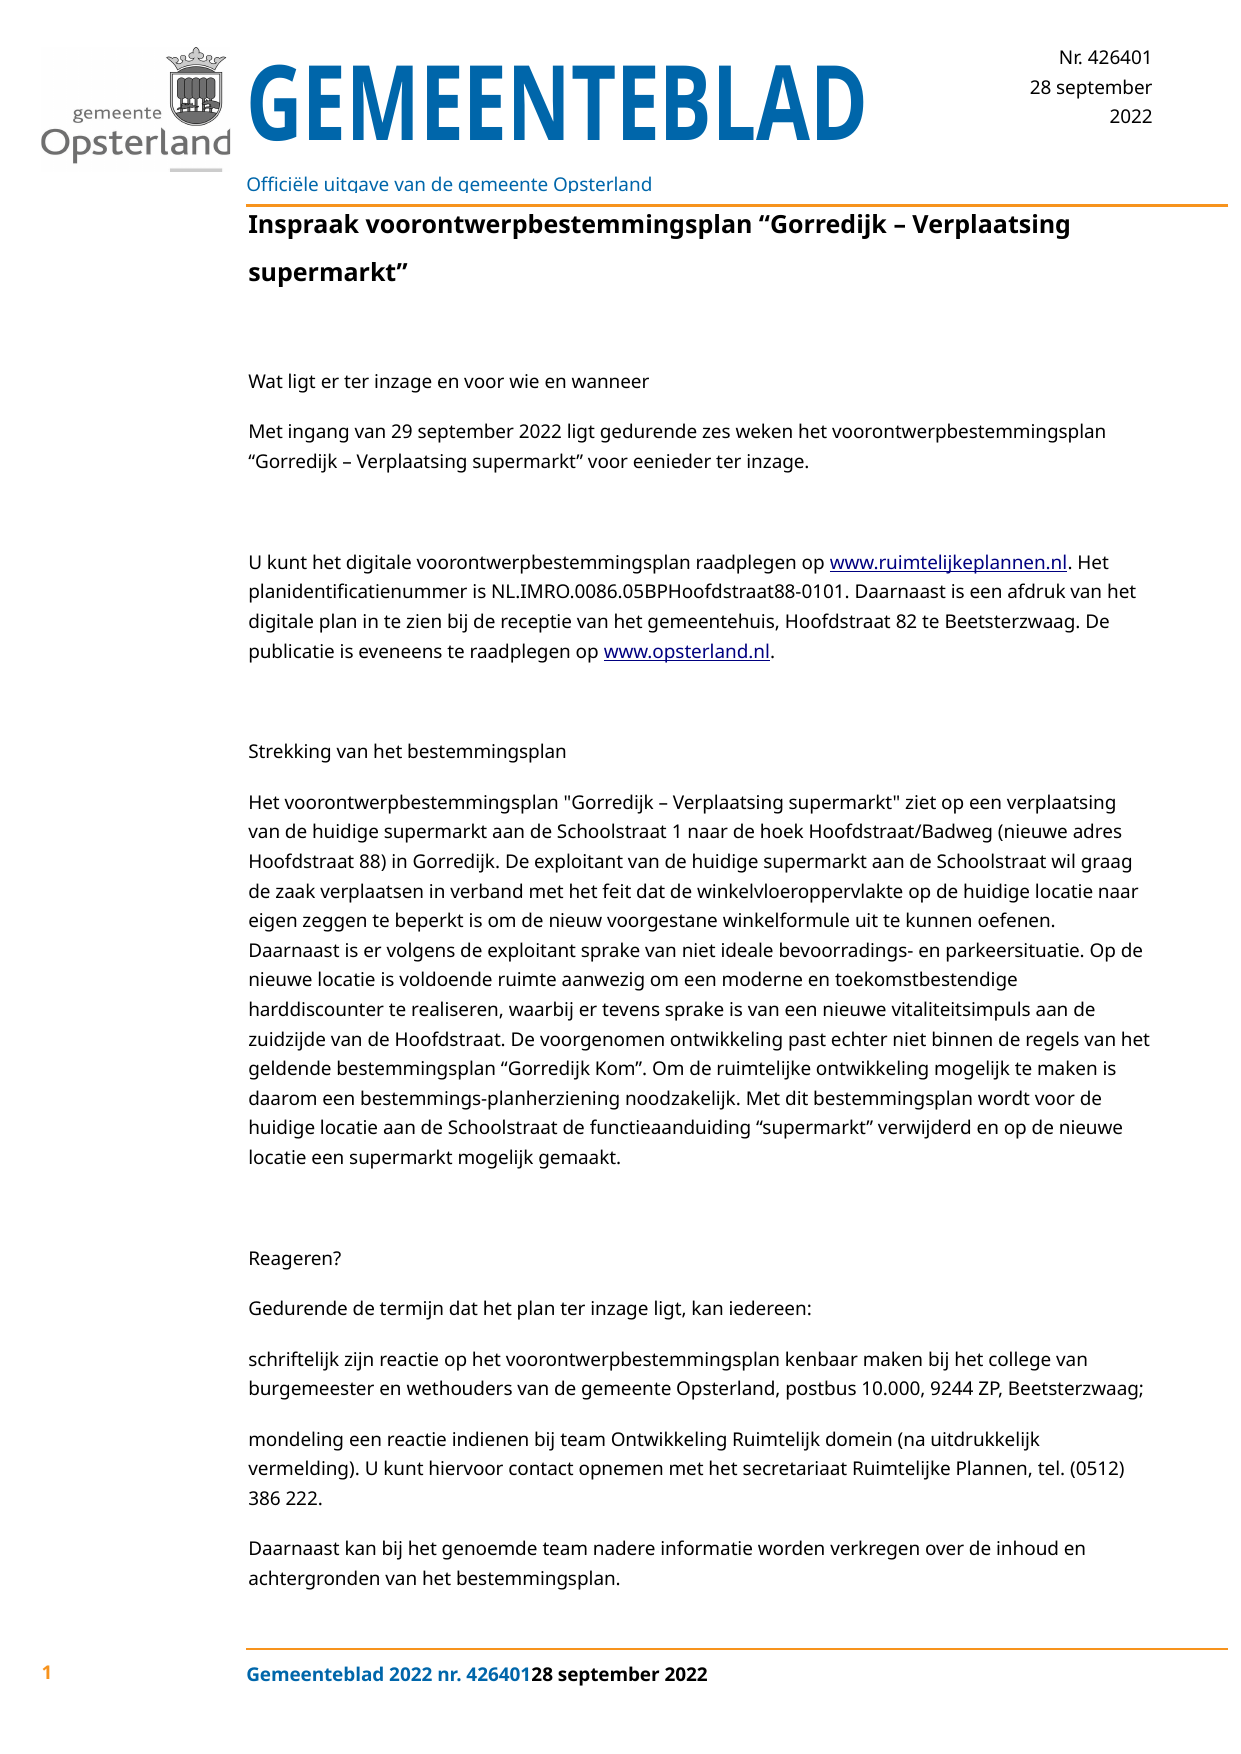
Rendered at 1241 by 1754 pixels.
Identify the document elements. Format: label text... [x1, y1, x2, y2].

text Gedurende de termijn dat het plan ter inzage ligt, kan iedereen: [248, 1295, 1152, 1321]
text Inspraak voorontwerpbestemmingsplan “Gorredijk – Verplaatsing supermarkt” [248, 207, 1152, 288]
picture [41, 47, 231, 172]
text Reageren? [248, 1245, 1152, 1271]
text Het voorontwerpbestemmingsplan "Gorredijk – Verplaatsing supermarkt" ziet op een verplaatsing van de huidige supermarkt aan de Schoolstraat 1 naar de hoek Hoofdstraat/Badweg (nieuwe adres Hoofdstraat 88) in Gorredijk. De exploitant van de huidige supermarkt aan de Schoolstraat wil graag de zaak verplaatsen in verband met het feit dat de winkelvloeroppervlakte op de huidige locatie naar eigen zeggen te beperkt is om de nieuw voorgestane winkelformule uit te kunnen oefenen. Daarnaast is er volgens de exploitant sprake van niet ideale bevoorradings- en parkeersituatie. Op de nieuwe locatie is voldoende ruimte aanwezig om een moderne en toekomstbestendige harddiscounter te realiseren, waarbij er tevens sprake is van een nieuwe vitaliteitsimpuls aan de zuidzijde van de Hoofdstraat. De voorgenomen ontwikkeling past echter niet binnen de regels van het geldende bestemmingsplan “Gorredijk Kom”. Om de ruimtelijke ontwikkeling mogelijk te maken is daarom een bestemmings-planherziening noodzakelijk. Met dit bestemmingsplan wordt voor de huidige locatie aan de Schoolstraat de functieaanduiding “supermarkt” verwijderd en op de nieuwe locatie een supermarkt mogelijk gemaakt. [248, 789, 1152, 1170]
text schriftelijk zijn reactie op het voorontwerpbestemmingsplan kenbaar maken bij het college van burgemeester en wethouders van de gemeente Opsterland, postbus 10.000, 9244 ZP, Beetsterzwaag; [248, 1346, 1152, 1401]
text Daarnaast kan bij het genoemde team nadere informatie worden verkregen over de inhoud en achtergronden van het bestemmingsplan. [248, 1535, 1152, 1591]
text Wat ligt er ter inzage en voor wie en wanneer [248, 368, 1152, 394]
text U kunt het digitale voorontwerpbestemmingsplan raadplegen op www.ruimtelijkeplannen.nl. Het planidentificatienummer is NL.IMRO.0086.05BPHoofdstraat88-0101. Daarnaast is een afdruk van het digitale plan in te zien bij de receptie van het gemeentehuis, Hoofdstraat 82 te Beetsterzwaag. De publicatie is eveneens te raadplegen op www.opsterland.nl. [248, 549, 1152, 664]
text mondeling een reactie indienen bij team Ontwikkeling Ruimtelijk domein (na uitdrukkelijk vermelding). U kunt hiervoor contact opnemen met het secretariaat Ruimtelijke Plannen, tel. (0512) 386 222. [248, 1426, 1152, 1511]
text Met ingang van 29 september 2022 ligt gedurende zes weken het voorontwerpbestemmingsplan “Gorredijk – Verplaatsing supermarkt” voor eenieder ter inzage. [248, 419, 1152, 474]
text Strekking van het bestemmingsplan [248, 739, 1152, 764]
